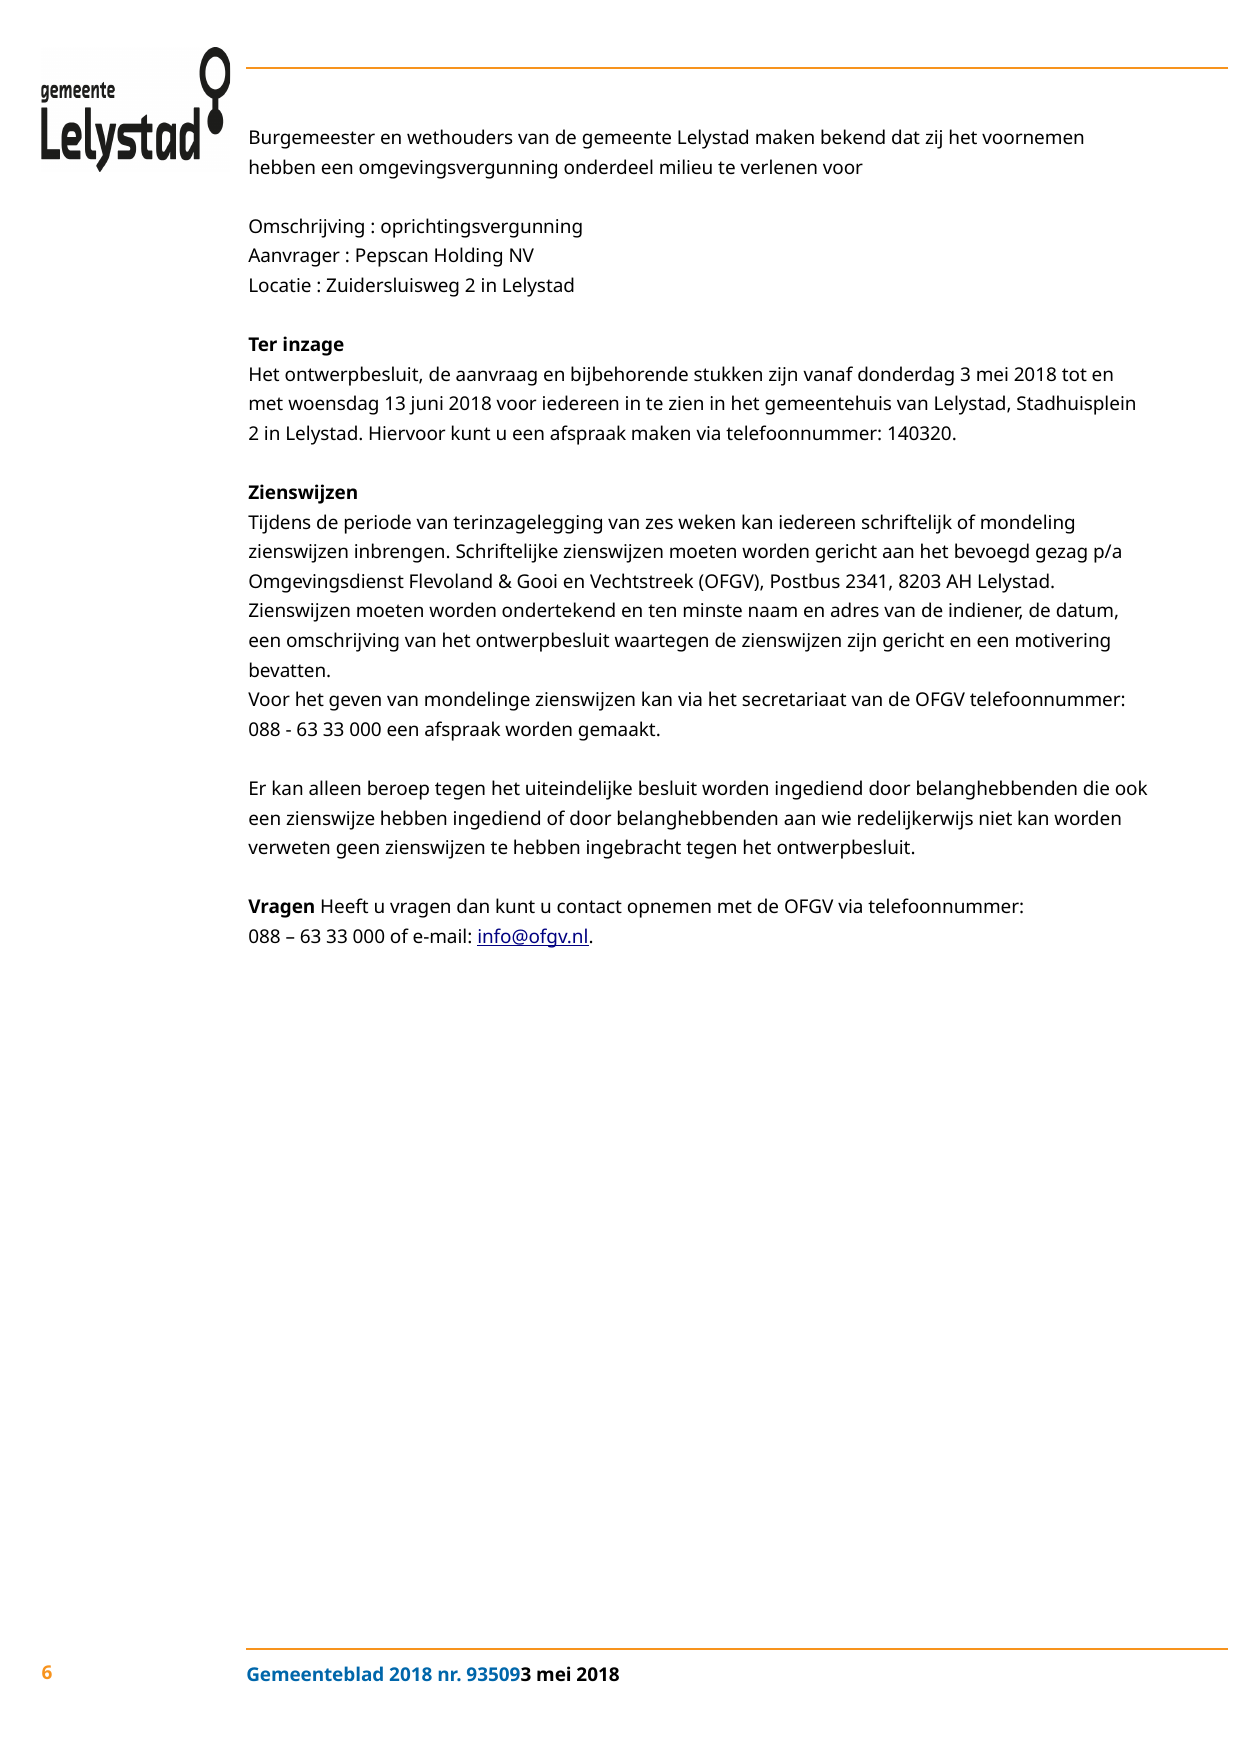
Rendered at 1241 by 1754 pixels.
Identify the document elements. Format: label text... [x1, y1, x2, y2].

picture [41, 47, 231, 172]
text Locatie : Zuidersluisweg 2 in Lelystad [248, 272, 1152, 298]
text Tijdens de periode van terinzagelegging van zes weken kan iedereen schriftelijk of mondeling zienswijzen inbrengen. Schriftelijke zienswijzen moeten worden gericht aan het bevoegd gezag p/a Omgevingsdienst Flevoland & Gooi en Vechtstreek (OFGV), Postbus 2341, 8203 AH Lelystad. Zienswijzen moeten worden ondertekend en ten minste naam en adres van de indiener, de datum, een omschrijving van het ontwerpbesluit waartegen de zienswijzen zijn gericht en een motivering bevatten. [248, 509, 1152, 683]
text Zienswijzen [248, 479, 1152, 505]
text Voor het geven van mondelinge zienswijzen kan via het secretariaat van de OFGV telefoonnummer: 088 - 63 33 000 een afspraak worden gemaakt. [248, 686, 1152, 742]
text Er kan alleen beroep tegen het uiteindelijke besluit worden ingediend door belanghebbenden die ook een zienswijze hebben ingediend of door belanghebbenden aan wie redelijkerwijs niet kan worden verweten geen zienswijzen te hebben ingebracht tegen het ontwerpbesluit. [248, 775, 1152, 860]
text Ter inzage [248, 331, 1152, 357]
text Aanvrager : Pepscan Holding NV [248, 243, 1152, 268]
text 088 – 63 33 000 of e-mail: info@ofgv.nl. [248, 923, 1152, 949]
text Burgemeester en wethouders van de gemeente Lelystad maken bekend dat zij het voornemen hebben een omgevingsvergunning onderdeel milieu te verlenen voor [248, 124, 1152, 180]
text Omschrijving : oprichtingsvergunning [248, 213, 1152, 239]
text Het ontwerpbesluit, de aanvraag en bijbehorende stukken zijn vanaf donderdag 3 mei 2018 tot en met woensdag 13 juni 2018 voor iedereen in te zien in het gemeentehuis van Lelystad, Stadhuisplein 2 in Lelystad. Hiervoor kunt u een afspraak maken via telefoonnummer: 140320. [248, 361, 1152, 446]
text Vragen Heeft u vragen dan kunt u contact opnemen met de OFGV via telefoonnummer: [248, 893, 1152, 919]
